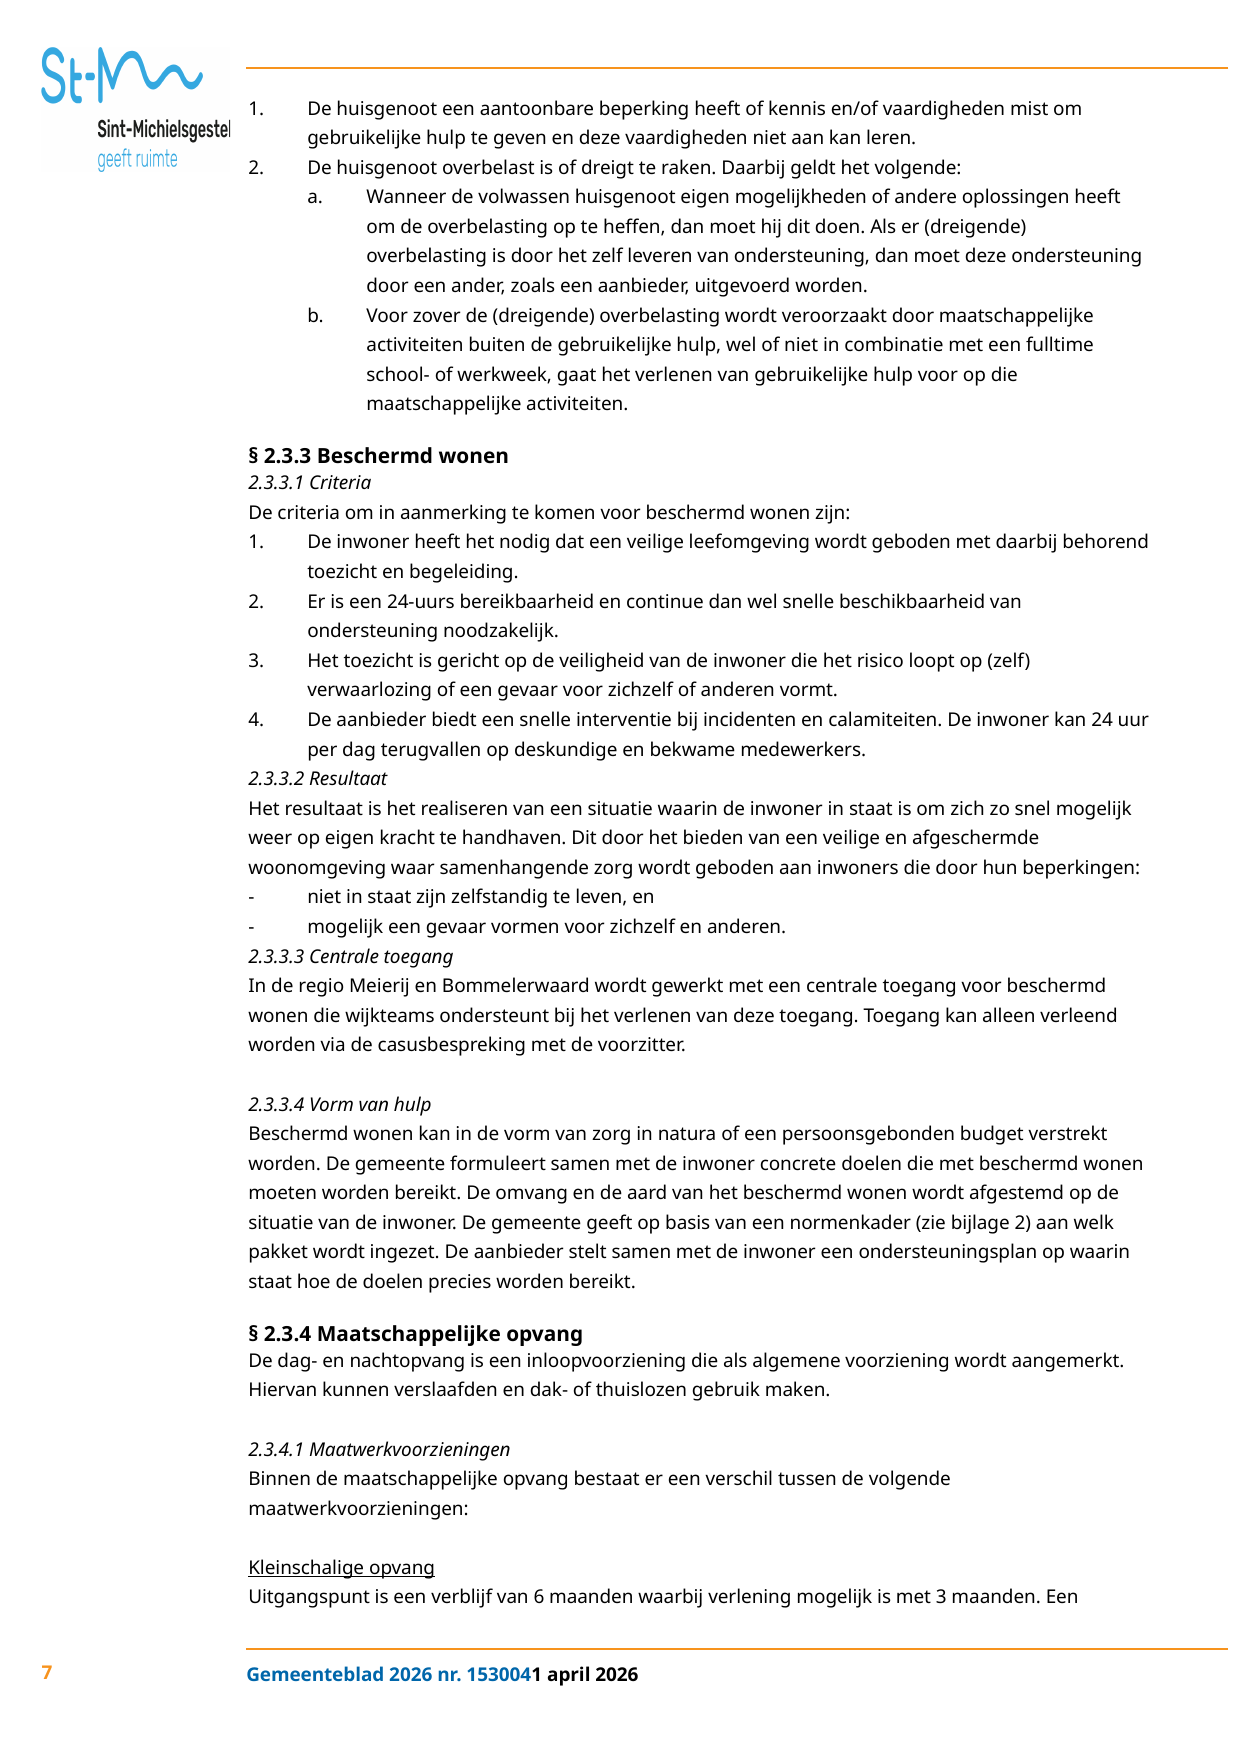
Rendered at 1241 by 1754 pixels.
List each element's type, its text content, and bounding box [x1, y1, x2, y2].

text De criteria om in aanmerking te komen voor beschermd wonen zijn: [248, 499, 1152, 525]
text 2.3.3.1 Criteria [248, 469, 1152, 495]
text 2.3.3.4 Vorm van hulp [248, 1091, 1152, 1116]
list Wanneer de volwassen huisgenoot eigen mogelijkheden of andere oplossingen heeft om de overbelasting op te heffen, dan moet hij dit doen. Als er (dreigende) overbelasting is door het zelf leveren van ondersteuning, dan moet deze ondersteuning door een ander, zoals een aanbieder, uitgevoerd worden. [307, 183, 1152, 298]
list mogelijk een gevaar vormen voor zichzelf en anderen. [248, 913, 1152, 939]
list De huisgenoot een aantoonbare beperking heeft of kennis en/of vaardigheden mist om gebruikelijke hulp te geven en deze vaardigheden niet aan kan leren. [248, 95, 1152, 150]
text 2.3.4.1 Maatwerkvoorzieningen [248, 1436, 1152, 1462]
text In de regio Meierij en Bommelerwaard wordt gewerkt met een centrale toegang voor beschermd wonen die wijkteams ondersteunt bij het verlenen van deze toegang. Toegang kan alleen verleend worden via de casusbespreking met de voorzitter. [248, 972, 1152, 1057]
text Kleinschalige opvang [248, 1554, 1152, 1580]
text Uitgangspunt is een verblijf van 6 maanden waarbij verlening mogelijk is met 3 maanden. Een [248, 1584, 1152, 1609]
text § 2.3.4 Maatschappelijke opvang [248, 1319, 1152, 1347]
text Beschermd wonen kan in de vorm van zorg in natura of een persoonsgebonden budget verstrekt worden. De gemeente formuleert samen met de inwoner concrete doelen die met beschermd wonen moeten worden bereikt. De omvang en de aard van het beschermd wonen wordt afgestemd op de situatie van de inwoner. De gemeente geeft op basis van een normenkader (zie bijlage 2) aan welk pakket wordt ingezet. De aanbieder stelt samen met de inwoner een ondersteuningsplan op waarin staat hoe de doelen precies worden bereikt. [248, 1120, 1152, 1294]
picture [41, 47, 231, 172]
text 2.3.3.3 Centrale toegang [248, 943, 1152, 968]
text Het resultaat is het realiseren van een situatie waarin de inwoner in staat is om zich zo snel mogelijk weer op eigen kracht te handhaven. Dit door het bieden van een veilige en afgeschermde woonomgeving waar samenhangende zorg wordt geboden aan inwoners die door hun beperkingen: [248, 795, 1152, 880]
list De huisgenoot overbelast is of dreigt te raken. Daarbij geldt het volgende: [248, 154, 1152, 180]
text Binnen de maatschappelijke opvang bestaat er een verschil tussen de volgende maatwerkvoorzieningen: [248, 1465, 1152, 1521]
list Het toezicht is gericht op de veiligheid van de inwoner die het risico loopt op (zelf) verwaarlozing of een gevaar voor zichzelf of anderen vormt. [248, 647, 1152, 702]
list Voor zover de (dreigende) overbelasting wordt veroorzaakt door maatschappelijke activiteiten buiten de gebruikelijke hulp, wel of niet in combinatie met een fulltime school- of werkweek, gaat het verlenen van gebruikelijke hulp voor op die maatschappelijke activiteiten. [307, 302, 1152, 416]
list Er is een 24-uurs bereikbaarheid en continue dan wel snelle beschikbaarheid van ondersteuning noodzakelijk. [248, 588, 1152, 643]
text § 2.3.3 Beschermd wonen [248, 441, 1152, 469]
text 2.3.3.2 Resultaat [248, 765, 1152, 791]
list niet in staat zijn zelfstandig te leven, en [248, 884, 1152, 909]
list De inwoner heeft het nodig dat een veilige leefomgeving wordt geboden met daarbij behorend toezicht en begeleiding. [248, 529, 1152, 584]
list De aanbieder biedt een snelle interventie bij incidenten en calamiteiten. De inwoner kan 24 uur per dag terugvallen op deskundige en bekwame medewerkers. [248, 706, 1152, 761]
text De dag- en nachtopvang is een inloopvoorziening die als algemene voorziening wordt aangemerkt. Hiervan kunnen verslaafden en dak- of thuislozen gebruik maken. [248, 1347, 1152, 1402]
